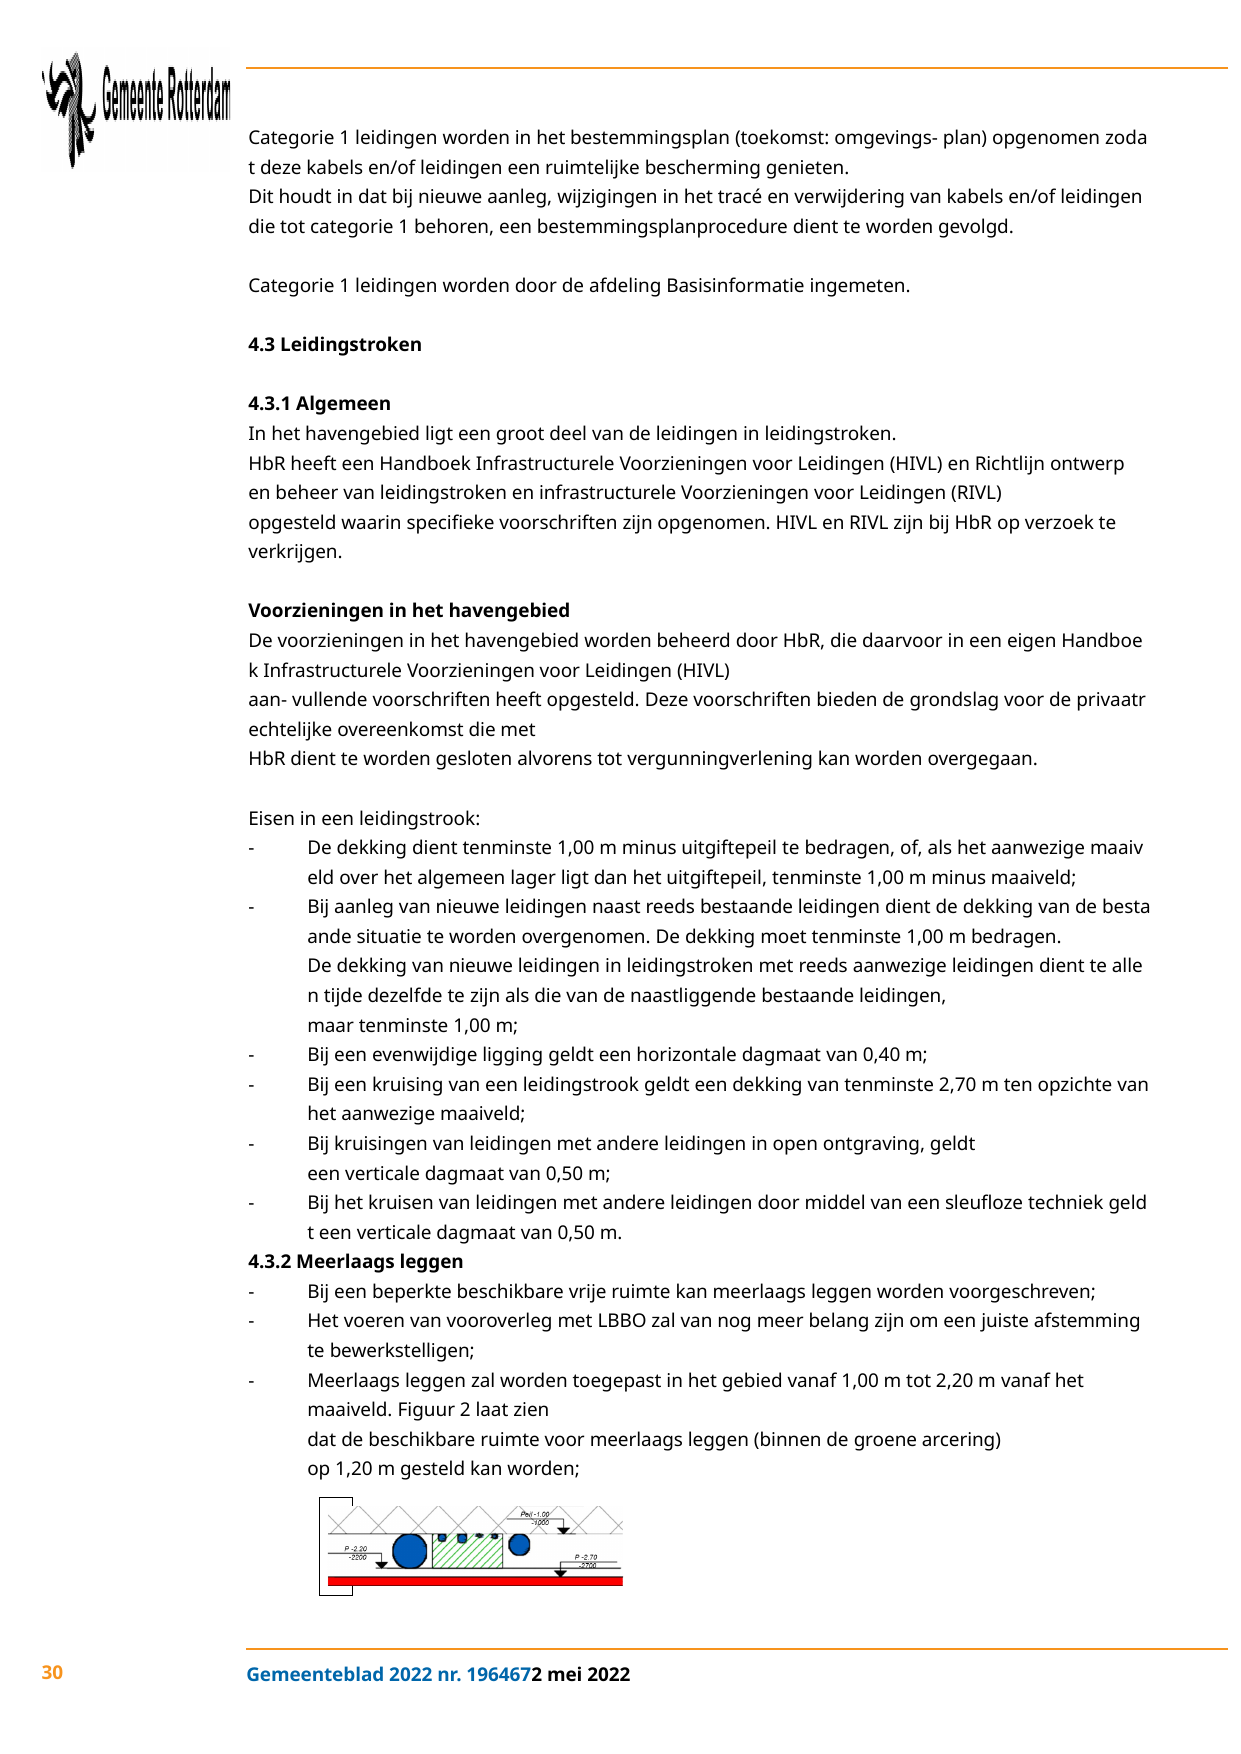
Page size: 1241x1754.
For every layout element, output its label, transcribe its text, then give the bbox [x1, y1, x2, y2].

list Bij een evenwijdige ligging geldt een horizontale dagmaat van 0,40 m; [248, 1041, 1152, 1067]
list De dekking van nieuwe leidingen in leidingstroken met reeds aanwezige leidingen dient te allen tijde dezelfde te zijn als die van de naastliggende bestaande leidingen, maar tenminste 1,00 m; [248, 953, 1152, 1038]
text Categorie 1 leidingen worden door de afdeling Basisinformatie ingemeten. [248, 272, 1152, 298]
text HbR heeft een Handboek Infrastructurele Voorzieningen voor Leidingen (HIVL) en Richtlijn ontwerp en beheer van leidingstroken en infrastructurele Voorzieningen voor Leidingen (RIVL) opgesteld waarin specifieke voorschriften zijn opgenomen. HIVL en RIVL zijn bij HbR op verzoek te verkrijgen. [248, 450, 1152, 564]
text Voorzieningen in het havengebied [248, 598, 1152, 623]
list Bij het kruisen van leidingen met andere leidingen door middel van een sleufloze techniek geldt een verticale dagmaat van 0,50 m. [248, 1189, 1152, 1245]
text 4.3 Leidingstroken [248, 331, 1152, 357]
text De voorzieningen in het havengebied worden beheerd door HbR, die daarvoor in een eigen Handboek Infrastructurele Voorzieningen voor Leidingen (HIVL) aan- vullende voorschriften heeft opgesteld. Deze voorschriften bieden de grondslag voor de privaatrechtelijke overeenkomst die met HbR dient te worden gesloten alvorens tot vergunningverlening kan worden overgegaan. [248, 627, 1152, 771]
list Meerlaags leggen zal worden toegepast in het gebied vanaf 1,00 m tot 2,20 m vanaf het maaiveld. Figuur 2 laat zien dat de beschikbare ruimte voor meerlaags leggen (binnen de groene arcering) op 1,20 m gesteld kan worden; [248, 1367, 1152, 1481]
list Bij een beperkte beschikbare vrije ruimte kan meerlaags leggen worden voorgeschreven; [248, 1278, 1152, 1304]
text Categorie 1 leidingen worden in het bestemmingsplan (toekomst: omgevings- plan) opgenomen zodat deze kabels en/of leidingen een ruimtelijke bescherming genieten. [248, 124, 1152, 180]
list Bij aanleg van nieuwe leidingen naast reeds bestaande leidingen dient de dekking van de bestaande situatie te worden overgenomen. De dekking moet tenminste 1,00 m bedragen. [248, 893, 1152, 949]
text In het havengebied ligt een groot deel van de leidingen in leidingstroken. [248, 420, 1152, 446]
text 4.3.2 Meerlaags leggen [248, 1248, 1152, 1274]
list De dekking dient tenminste 1,00 m minus uitgiftepeil te bedragen, of, als het aanwezige maaiveld over het algemeen lager ligt dan het uitgiftepeil, tenminste 1,00 m minus maaiveld; [248, 834, 1152, 890]
text Dit houdt in dat bij nieuwe aanleg, wijzigingen in het tracé en verwijdering van kabels en/of leidingen die tot categorie 1 behoren, een bestemmingsplanprocedure dient te worden gevolgd. [248, 183, 1152, 239]
list Het voeren van vooroverleg met LBBO zal van nog meer belang zijn om een juiste afstemming te bewerkstelligen; [248, 1308, 1152, 1363]
list Bij kruisingen van leidingen met andere leidingen in open ontgraving, geldt een verticale dagmaat van 0,50 m; [248, 1130, 1152, 1186]
picture [41, 47, 231, 172]
text Eisen in een leidingstrook: [248, 805, 1152, 831]
text 4.3.1 Algemeen [248, 391, 1152, 416]
list Bij een kruising van een leidingstrook geldt een dekking van tenminste 2,70 m ten opzichte van het aanwezige maaiveld; [248, 1071, 1152, 1126]
picture [327, 1506, 624, 1586]
